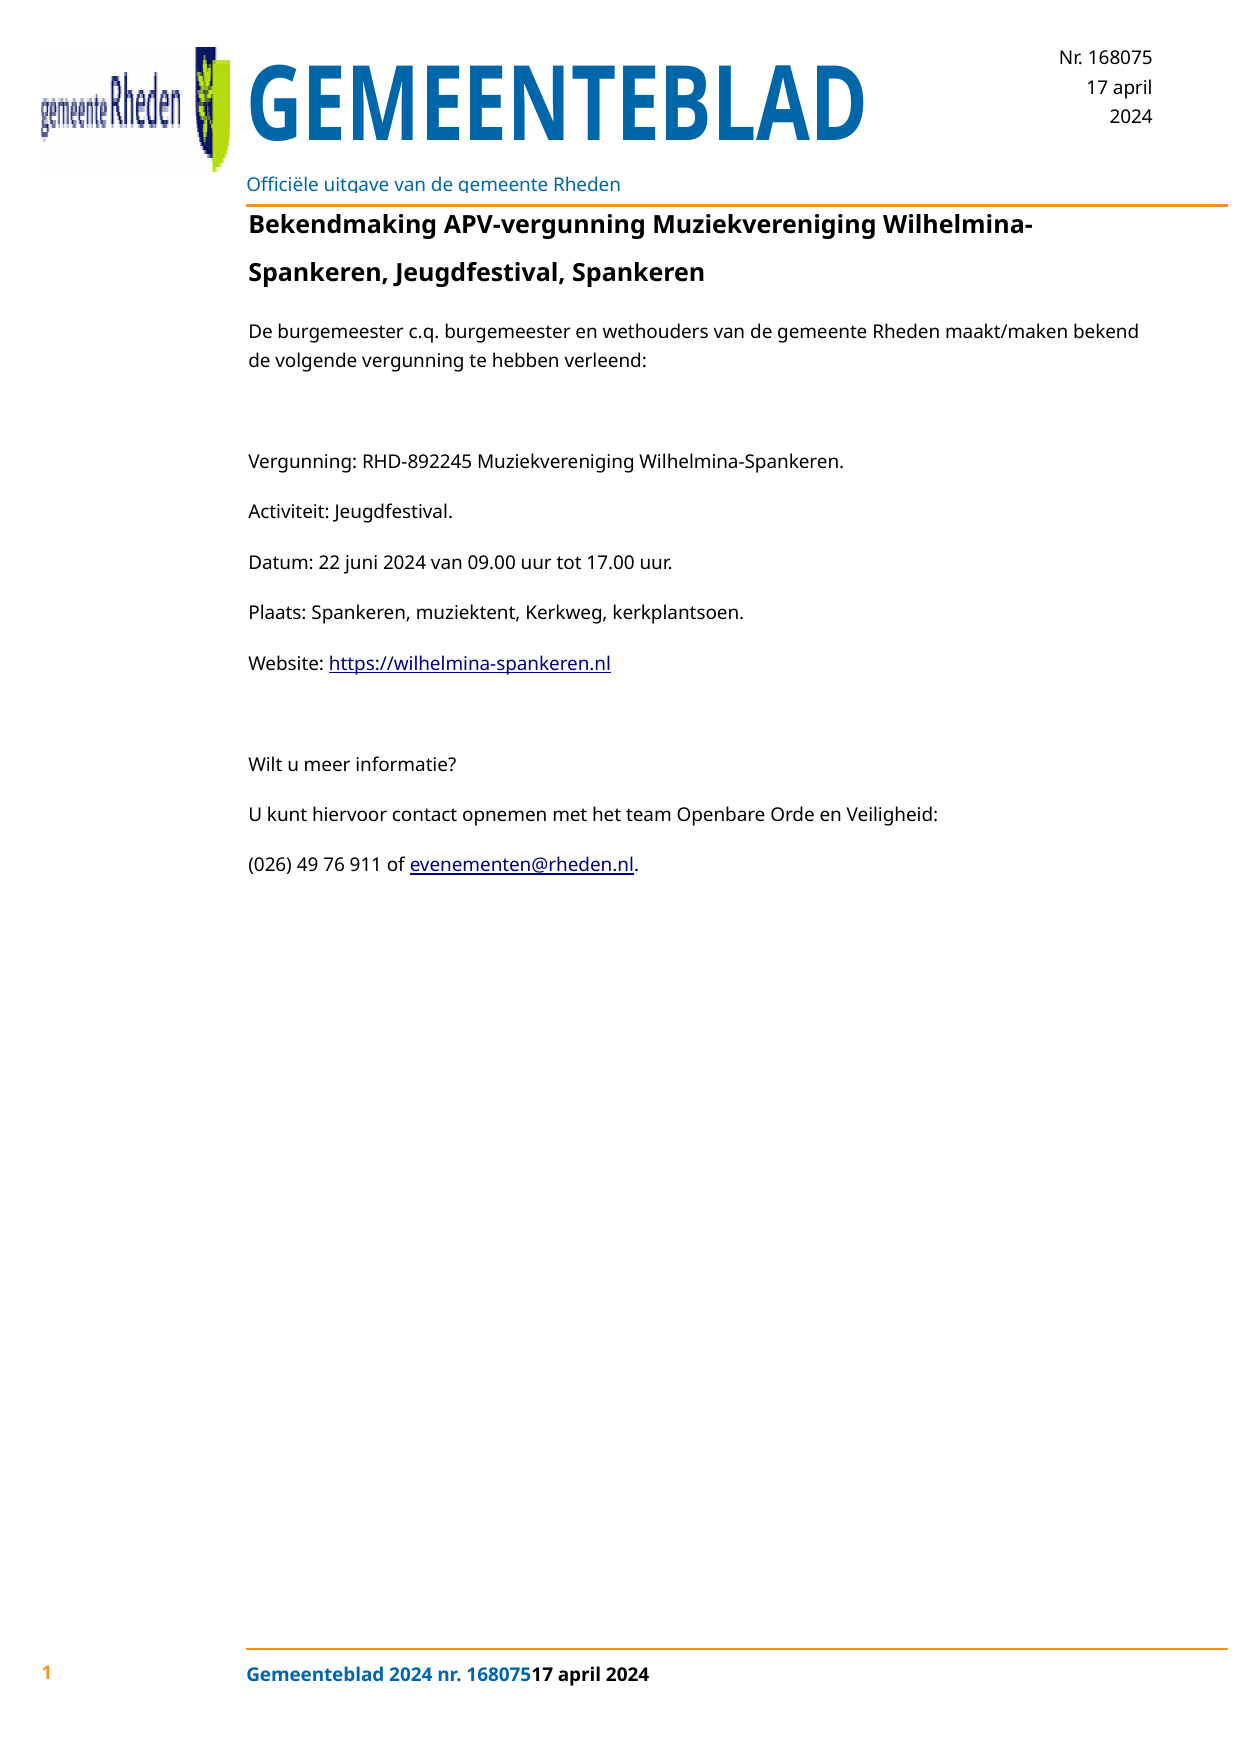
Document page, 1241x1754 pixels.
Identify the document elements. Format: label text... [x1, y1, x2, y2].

picture [41, 47, 231, 172]
text Bekendmaking APV-vergunning Muziekvereniging Wilhelmina-Spankeren, Jeugdfestival, Spankeren [248, 207, 1152, 288]
text Activiteit: Jeugdfestival. [248, 499, 1152, 524]
text (026) 49 76 911 of evenementen@rheden.nl. [248, 852, 1152, 877]
text Vergunning: RHD-892245 Muziekvereniging Wilhelmina-Spankeren. [248, 448, 1152, 474]
text U kunt hiervoor contact opnemen met het team Openbare Orde en Veiligheid: [248, 801, 1152, 827]
text De burgemeester c.q. burgemeester en wethouders van de gemeente Rheden maakt/maken bekend de volgende vergunning te hebben verleend: [248, 318, 1152, 373]
text Website: https://wilhelmina-spankeren.nl [248, 650, 1152, 676]
text Datum: 22 juni 2024 van 09.00 uur tot 17.00 uur. [248, 549, 1152, 575]
text Plaats: Spankeren, muziektent, Kerkweg, kerkplantsoen. [248, 599, 1152, 625]
text Wilt u meer informatie? [248, 751, 1152, 777]
